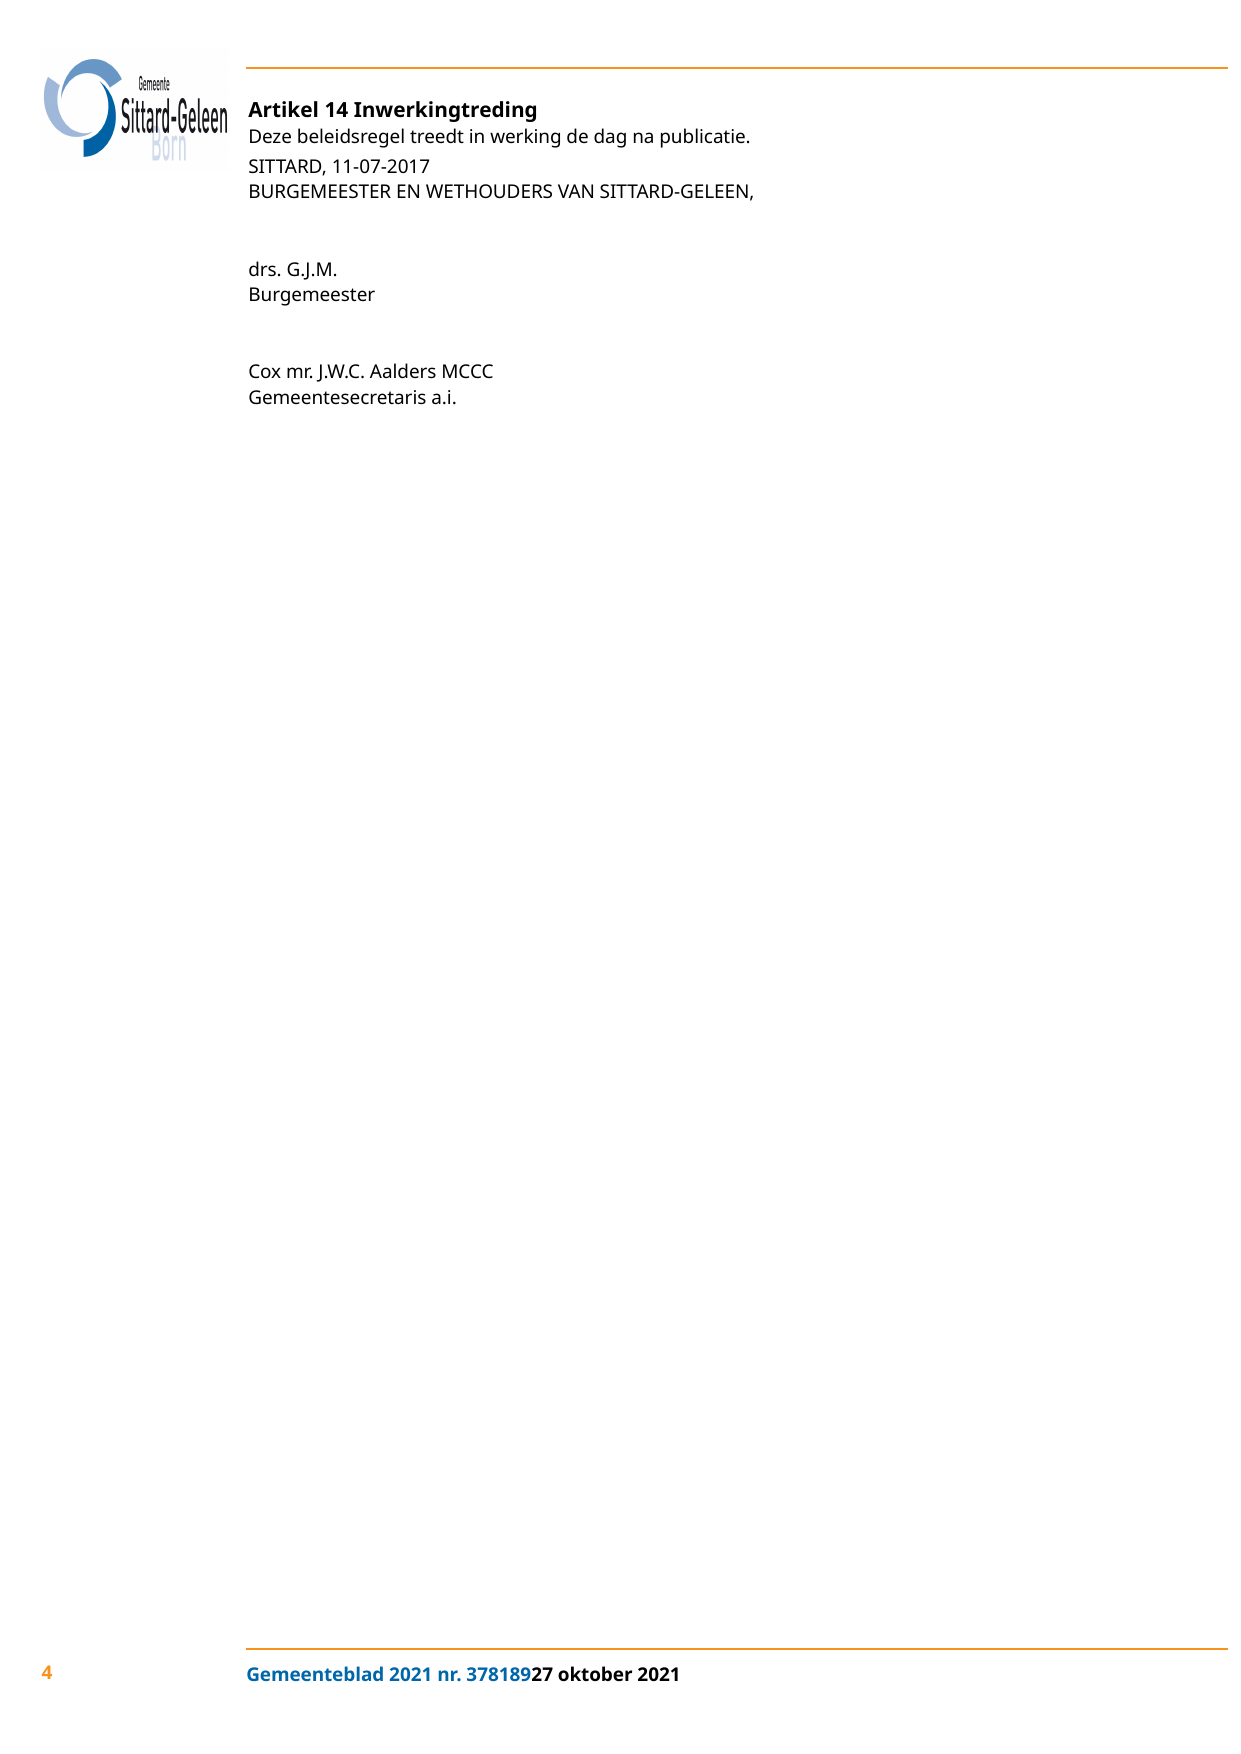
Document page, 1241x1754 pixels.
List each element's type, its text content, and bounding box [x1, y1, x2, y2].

text Artikel 14 Inwerkingtreding [248, 95, 1152, 123]
text Cox mr. J.W.C. Aalders MCCC [248, 359, 1152, 384]
text BURGEMEESTER EN WETHOUDERS VAN SITTARD-GELEEN, [248, 178, 1152, 204]
text Deze beleidsregel treedt in werking de dag na publicatie. [248, 123, 1152, 149]
text Burgemeester [248, 281, 1152, 307]
text Gemeentesecretaris a.i. [248, 384, 1152, 410]
text SITTARD, 11-07-2017 [248, 153, 1152, 178]
text drs. G.J.M. [248, 256, 1152, 281]
picture [41, 47, 231, 172]
